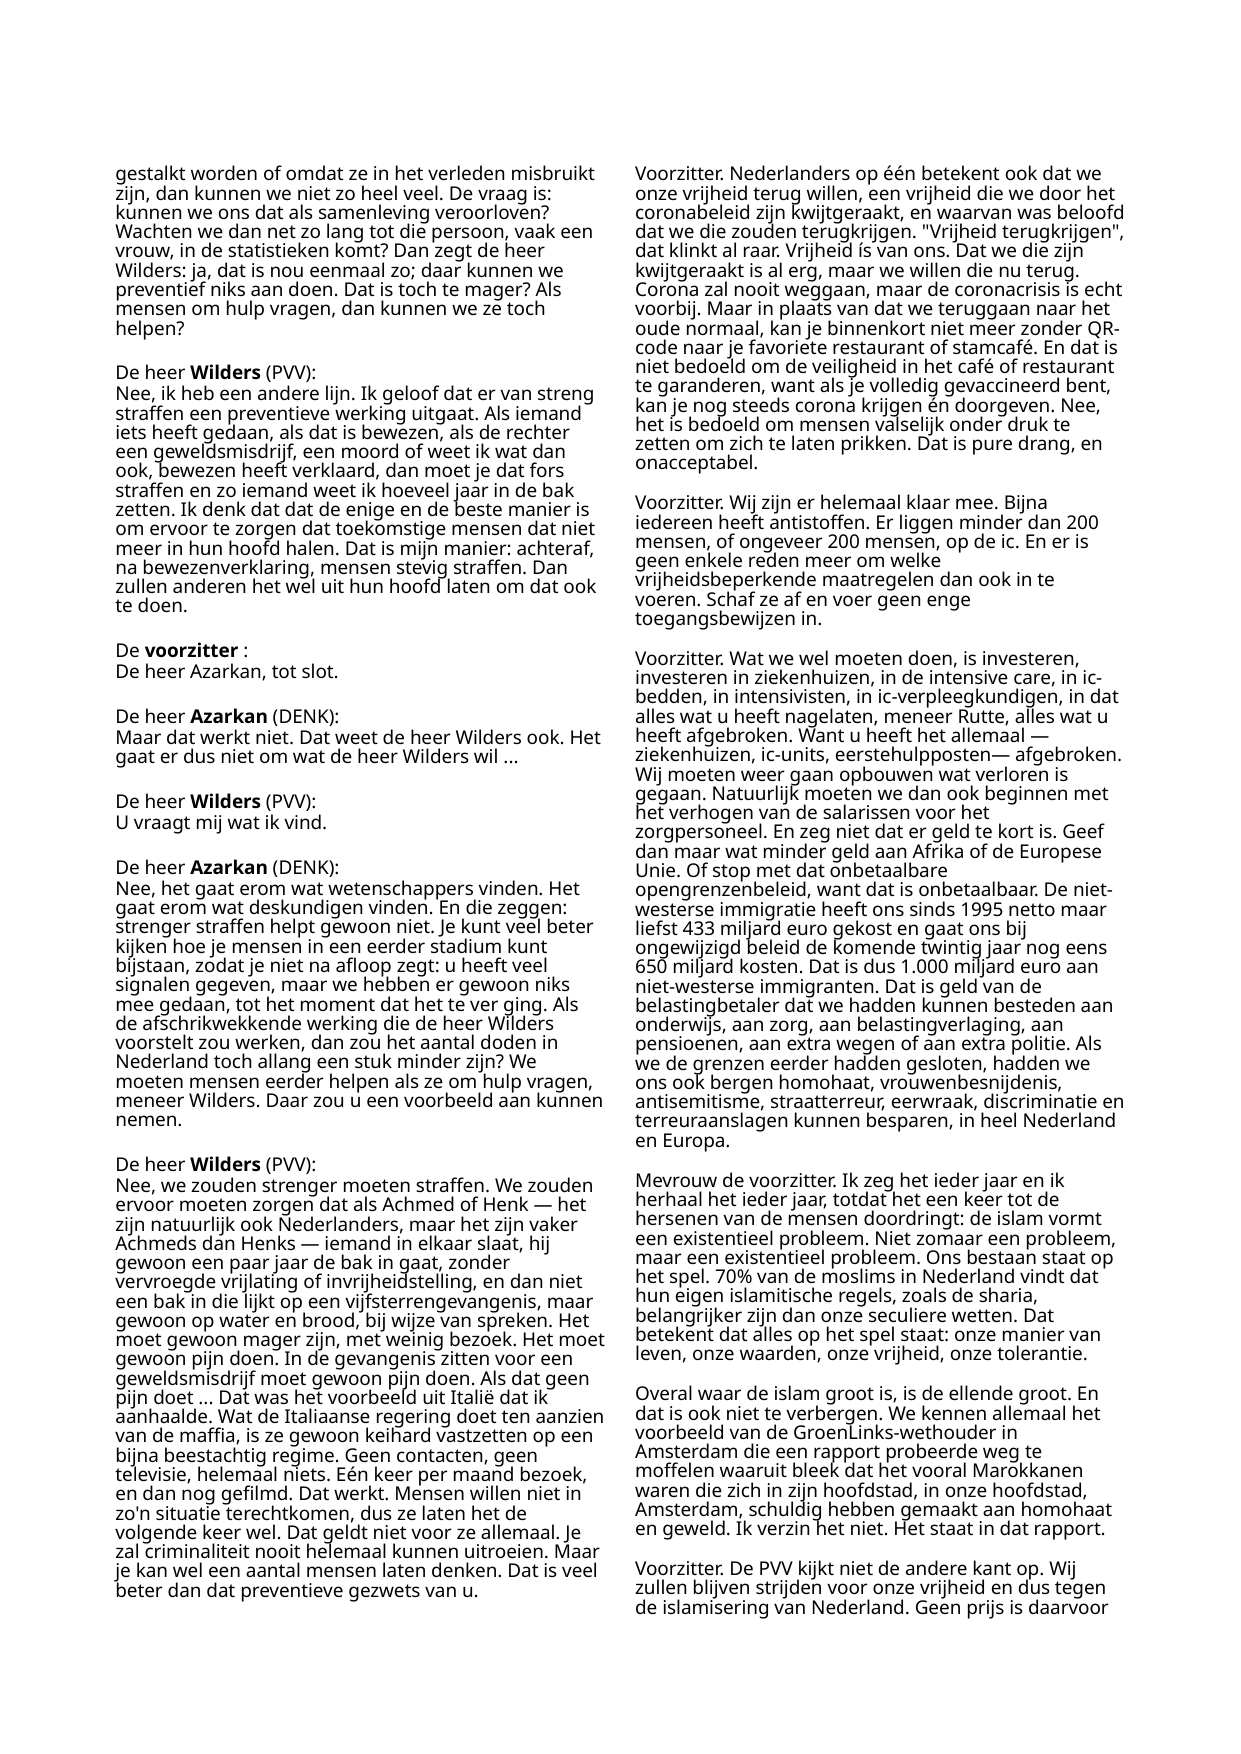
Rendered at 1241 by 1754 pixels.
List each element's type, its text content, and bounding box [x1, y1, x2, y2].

text Voorzitter. Wij zijn er helemaal klaar mee. Bijna iedereen heeft antistoffen. Er liggen minder dan 200 mensen, of ongeveer 200 mensen, op de ic. En er is geen enkele reden meer om welke vrijheidsbeperkende maatregelen dan ook in te voeren. Schaf ze af en voer geen enge toegangsbewijzen in. [635, 494, 1125, 629]
text De heer Azarkan (DENK): [115, 703, 605, 729]
text De heer Wilders (PVV): [115, 1151, 605, 1177]
text De heer Wilders (PVV): [115, 359, 605, 385]
text Overal waar de islam groot is, is de ellende groot. En dat is ook niet te verbergen. We kennen allemaal het voorbeeld van de GroenLinks-wethouder in Amsterdam die een rapport probeerde weg te moffelen waaruit bleek dat het vooral Marokkanen waren die zich in zijn hoofdstad, in onze hoofdstad, Amsterdam, schuldig hebben gemaakt aan homohaat en geweld. Ik verzin het niet. Het staat in dat rapport. [635, 1385, 1125, 1539]
text Mevrouw de voorzitter. Ik zeg het ieder jaar en ik herhaal het ieder jaar, totdat het een keer tot de hersenen van de mensen doordringt: de islam vormt een existentieel probleem. Niet zomaar een probleem, maar een existentieel probleem. Ons bestaan staat op het spel. 70% van de moslims in Nederland vindt dat hun eigen islamitische regels, zoals de sharia, belangrijker zijn dan onze seculiere wetten. Dat betekent dat alles op het spel staat: onze manier van leven, onze waarden, onze vrijheid, onze tolerantie. [635, 1172, 1125, 1364]
text De heer Azarkan, tot slot. [115, 663, 605, 682]
text Maar dat werkt niet. Dat weet de heer Wilders ook. Het gaat er dus niet om wat de heer Wilders wil ... [115, 729, 605, 767]
text U vraagt mij wat ik vind. [115, 814, 605, 833]
text Voorzitter. Nederlanders op één betekent ook dat we onze vrijheid terug willen, een vrijheid die we door het coronabeleid zijn kwijtgeraakt, en waarvan was beloofd dat we die zouden terugkrijgen. "Vrijheid terugkrijgen", dat klinkt al raar. Vrijheid ís van ons. Dat we die zijn kwijtgeraakt is al erg, maar we willen die nu terug. Corona zal nooit weggaan, maar de coronacrisis is echt voorbij. Maar in plaats van dat we teruggaan naar het oude normaal, kan je binnenkort niet meer zonder QR-code naar je favoriete restaurant of stamcafé. En dat is niet bedoeld om de veiligheid in het café of restaurant te garanderen, want als je volledig gevaccineerd bent, kan je nog steeds corona krijgen én doorgeven. Nee, het is bedoeld om mensen valselijk onder druk te zetten om zich te laten prikken. Dat is pure drang, en onacceptabel. [635, 165, 1125, 474]
text De heer Azarkan (DENK): [115, 854, 605, 880]
text De voorzitter : [115, 637, 605, 663]
text Nee, het gaat erom wat wetenschappers vinden. Het gaat erom wat deskundigen vinden. En die zeggen: strenger straffen helpt gewoon niet. Je kunt veel beter kijken hoe je mensen in een eerder stadium kunt bijstaan, zodat je niet na afloop zegt: u heeft veel signalen gegeven, maar we hebben er gewoon niks mee gedaan, tot het moment dat het te ver ging. Als de afschrikwekkende werking die de heer Wilders voorstelt zou werken, dan zou het aantal doden in Nederland toch allang een stuk minder zijn? We moeten mensen eerder helpen als ze om hulp vragen, meneer Wilders. Daar zou u een voorbeeld aan kunnen nemen. [115, 880, 605, 1130]
text Nee, ik heb een andere lijn. Ik geloof dat er van streng straffen een preventieve werking uitgaat. Als iemand iets heeft gedaan, als dat is bewezen, als de rechter een geweldsmisdrijf, een moord of weet ik wat dan ook, bewezen heeft verklaard, dan moet je dat fors straffen en zo iemand weet ik hoeveel jaar in de bak zetten. Ik denk dat dat de enige en de beste manier is om ervoor te zorgen dat toekomstige mensen dat niet meer in hun hoofd halen. Dat is mijn manier: achteraf, na bewezenverklaring, mensen stevig straffen. Dan zullen anderen het wel uit hun hoofd laten om dat ook te doen. [115, 385, 605, 617]
text gestalkt worden of omdat ze in het verleden misbruikt zijn, dan kunnen we niet zo heel veel. De vraag is: kunnen we ons dat als samenleving veroorloven? Wachten we dan net zo lang tot die persoon, vaak een vrouw, in de statistieken komt? Dan zegt de heer Wilders: ja, dat is nou eenmaal zo; daar kunnen we preventief niks aan doen. Dat is toch te mager? Als mensen om hulp vragen, dan kunnen we ze toch helpen? [115, 165, 605, 339]
text Nee, we zouden strenger moeten straffen. We zouden ervoor moeten zorgen dat als Achmed of Henk — het zijn natuurlijk ook Nederlanders, maar het zijn vaker Achmeds dan Henks — iemand in elkaar slaat, hij gewoon een paar jaar de bak in gaat, zonder vervroegde vrijlating of invrijheidstelling, en dan niet een bak in die lijkt op een vijfsterrengevangenis, maar gewoon op water en brood, bij wijze van spreken. Het moet gewoon mager zijn, met weinig bezoek. Het moet gewoon pijn doen. In de gevangenis zitten voor een geweldsmisdrijf moet gewoon pijn doen. Als dat geen pijn doet ... Dat was het voorbeeld uit Italië dat ik aanhaalde. Wat de Italiaanse regering doet ten aanzien van de maffia, is ze gewoon keihard vastzetten op een bijna beestachtig regime. Geen contacten, geen televisie, helemaal niets. Eén keer per maand bezoek, en dan nog gefilmd. Dat werkt. Mensen willen niet in zo'n situatie terechtkomen, dus ze laten het de volgende keer wel. Dat geldt niet voor ze allemaal. Je zal criminaliteit nooit helemaal kunnen uitroeien. Maar je kan wel een aantal mensen laten denken. Dat is veel beter dan dat preventieve gezwets van u. [115, 1177, 605, 1601]
text De heer Wilders (PVV): [115, 788, 605, 814]
text Voorzitter. Wat we wel moeten doen, is investeren, investeren in ziekenhuizen, in de intensive care, in ic-bedden, in intensivisten, in ic-verpleegkundigen, in dat alles wat u heeft nagelaten, meneer Rutte, alles wat u heeft afgebroken. Want u heeft het allemaal — ziekenhuizen, ic-units, eerstehulpposten— afgebroken. Wij moeten weer gaan opbouwen wat verloren is gegaan. Natuurlijk moeten we dan ook beginnen met het verhogen van de salarissen voor het zorgpersoneel. En zeg niet dat er geld te kort is. Geef dan maar wat minder geld aan Afrika of de Europese Unie. Of stop met dat onbetaalbare opengrenzenbeleid, want dat is onbetaalbaar. De niet-westerse immigratie heeft ons sinds 1995 netto maar liefst 433 miljard euro gekost en gaat ons bij ongewijzigd beleid de komende twintig jaar nog eens 650 miljard kosten. Dat is dus 1.000 miljard euro aan niet-westerse immigranten. Dat is geld van de belastingbetaler dat we hadden kunnen besteden aan onderwijs, aan zorg, aan belastingverlaging, aan pensioenen, aan extra wegen of aan extra politie. Als we de grenzen eerder hadden gesloten, hadden we ons ook bergen homohaat, vrouwenbesnijdenis, antisemitisme, straatterreur, eerwraak, discriminatie en terreuraanslagen kunnen besparen, in heel Nederland en Europa. [635, 650, 1125, 1151]
text Voorzitter. De PVV kijkt niet de andere kant op. Wij zullen blijven strijden voor onze vrijheid en dus tegen de islamisering van Nederland. Geen prijs is daarvoor [635, 1560, 1125, 1618]
